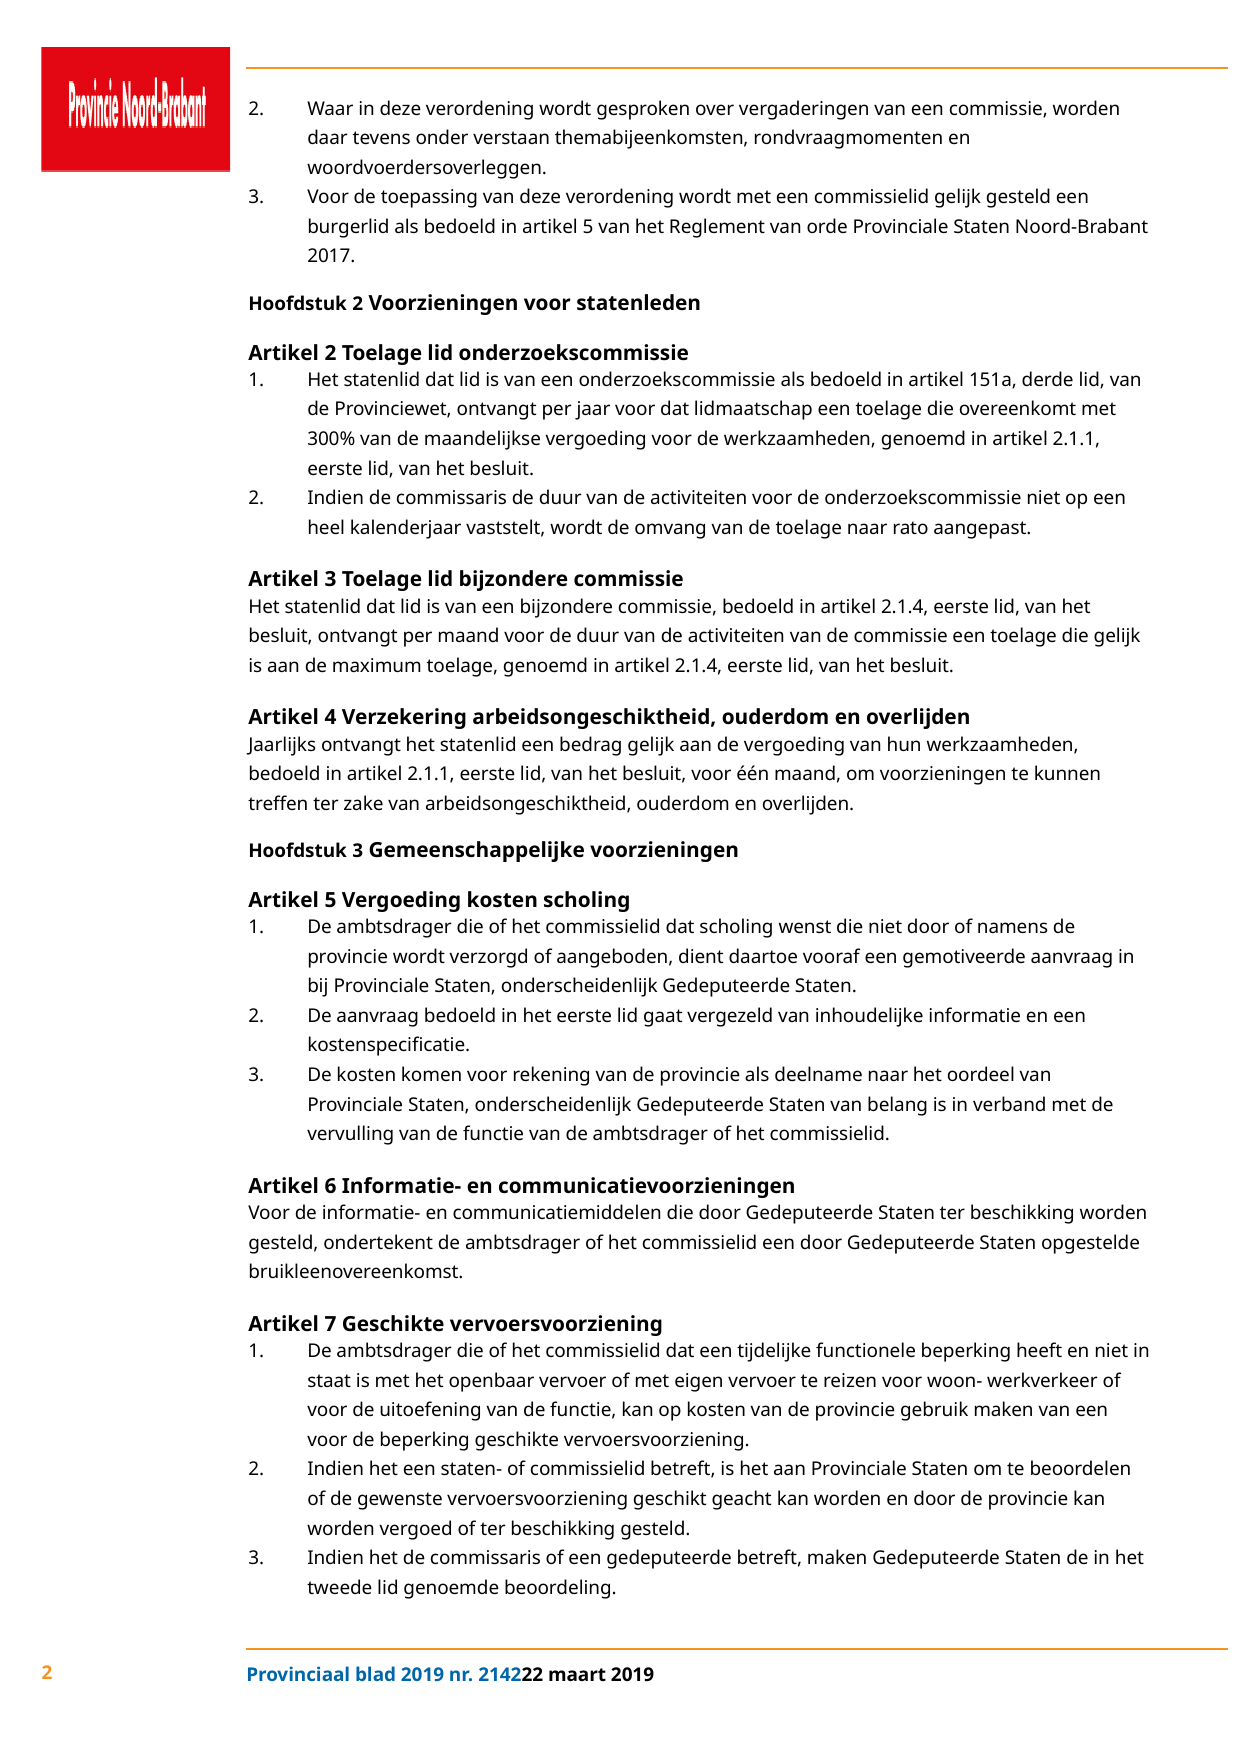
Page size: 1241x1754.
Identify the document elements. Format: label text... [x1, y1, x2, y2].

list Indien de commissaris de duur van de activiteiten voor de onderzoekscommissie niet op een heel kalenderjaar vaststelt, wordt de omvang van de toelage naar rato aangepast. [248, 484, 1152, 540]
text Artikel 2 Toelage lid onderzoekscommissie [248, 338, 1152, 366]
list Waar in deze verordening wordt gesproken over vergaderingen van een commissie, worden daar tevens onder verstaan themabijeenkomsten, rondvraagmomenten en woordvoerdersoverleggen. [248, 95, 1152, 180]
list Het statenlid dat lid is van een onderzoekscommissie als bedoeld in artikel 151a, derde lid, van de Provinciewet, ontvangt per jaar voor dat lidmaatschap een toelage die overeenkomt met 300% van de maandelijkse vergoeding voor de werkzaamheden, genoemd in artikel 2.1.1, eerste lid, van het besluit. [248, 366, 1152, 481]
text Jaarlijks ontvangt het statenlid een bedrag gelijk aan de vergoeding van hun werkzaamheden, bedoeld in artikel 2.1.1, eerste lid, van het besluit, voor één maand, om voorzieningen te kunnen treffen ter zake van arbeidsongeschiktheid, ouderdom en overlijden. [248, 731, 1152, 816]
text Artikel 7 Geschikte vervoersvoorziening [248, 1309, 1152, 1337]
text Hoofdstuk 3 Gemeenschappelijke voorzieningen [248, 836, 1152, 864]
text Artikel 6 Informatie- en communicatievoorzieningen [248, 1171, 1152, 1199]
list Voor de toepassing van deze verordening wordt met een commissielid gelijk gesteld een burgerlid als bedoeld in artikel 5 van het Reglement van orde Provinciale Staten Noord-Brabant 2017. [248, 183, 1152, 268]
text Hoofdstuk 2 Voorzieningen voor statenleden [248, 288, 1152, 317]
list Indien het een staten- of commissielid betreft, is het aan Provinciale Staten om te beoordelen of de gewenste vervoersvoorziening geschikt geacht kan worden en door de provincie kan worden vergoed of ter beschikking gesteld. [248, 1456, 1152, 1541]
picture [41, 47, 231, 172]
text Voor de informatie- en communicatiemiddelen die door Gedeputeerde Staten ter beschikking worden gesteld, ondertekent de ambtsdrager of het commissielid een door Gedeputeerde Staten opgestelde bruikleenovereenkomst. [248, 1199, 1152, 1284]
list De kosten komen voor rekening van de provincie als deelname naar het oordeel van Provinciale Staten, onderscheidenlijk Gedeputeerde Staten van belang is in verband met de vervulling van de functie van de ambtsdrager of het commissielid. [248, 1061, 1152, 1146]
text Het statenlid dat lid is van een bijzondere commissie, bedoeld in artikel 2.1.4, eerste lid, van het besluit, ontvangt per maand voor de duur van de activiteiten van de commissie een toelage die gelijk is aan de maximum toelage, genoemd in artikel 2.1.4, eerste lid, van het besluit. [248, 593, 1152, 678]
list De ambtsdrager die of het commissielid dat scholing wenst die niet door of namens de provincie wordt verzorgd of aangeboden, dient daartoe vooraf een gemotiveerde aanvraag in bij Provinciale Staten, onderscheidenlijk Gedeputeerde Staten. [248, 913, 1152, 998]
list De ambtsdrager die of het commissielid dat een tijdelijke functionele beperking heeft en niet in staat is met het openbaar vervoer of met eigen vervoer te reizen voor woon- werkverkeer of voor de uitoefening van de functie, kan op kosten van de provincie gebruik maken van een voor de beperking geschikte vervoersvoorziening. [248, 1337, 1152, 1452]
text Artikel 3 Toelage lid bijzondere commissie [248, 564, 1152, 593]
text Artikel 5 Vergoeding kosten scholing [248, 885, 1152, 913]
list Indien het de commissaris of een gedeputeerde betreft, maken Gedeputeerde Staten de in het tweede lid genoemde beoordeling. [248, 1544, 1152, 1600]
list De aanvraag bedoeld in het eerste lid gaat vergezeld van inhoudelijke informatie en een kostenspecificatie. [248, 1002, 1152, 1057]
text Artikel 4 Verzekering arbeidsongeschiktheid, ouderdom en overlijden [248, 702, 1152, 731]
